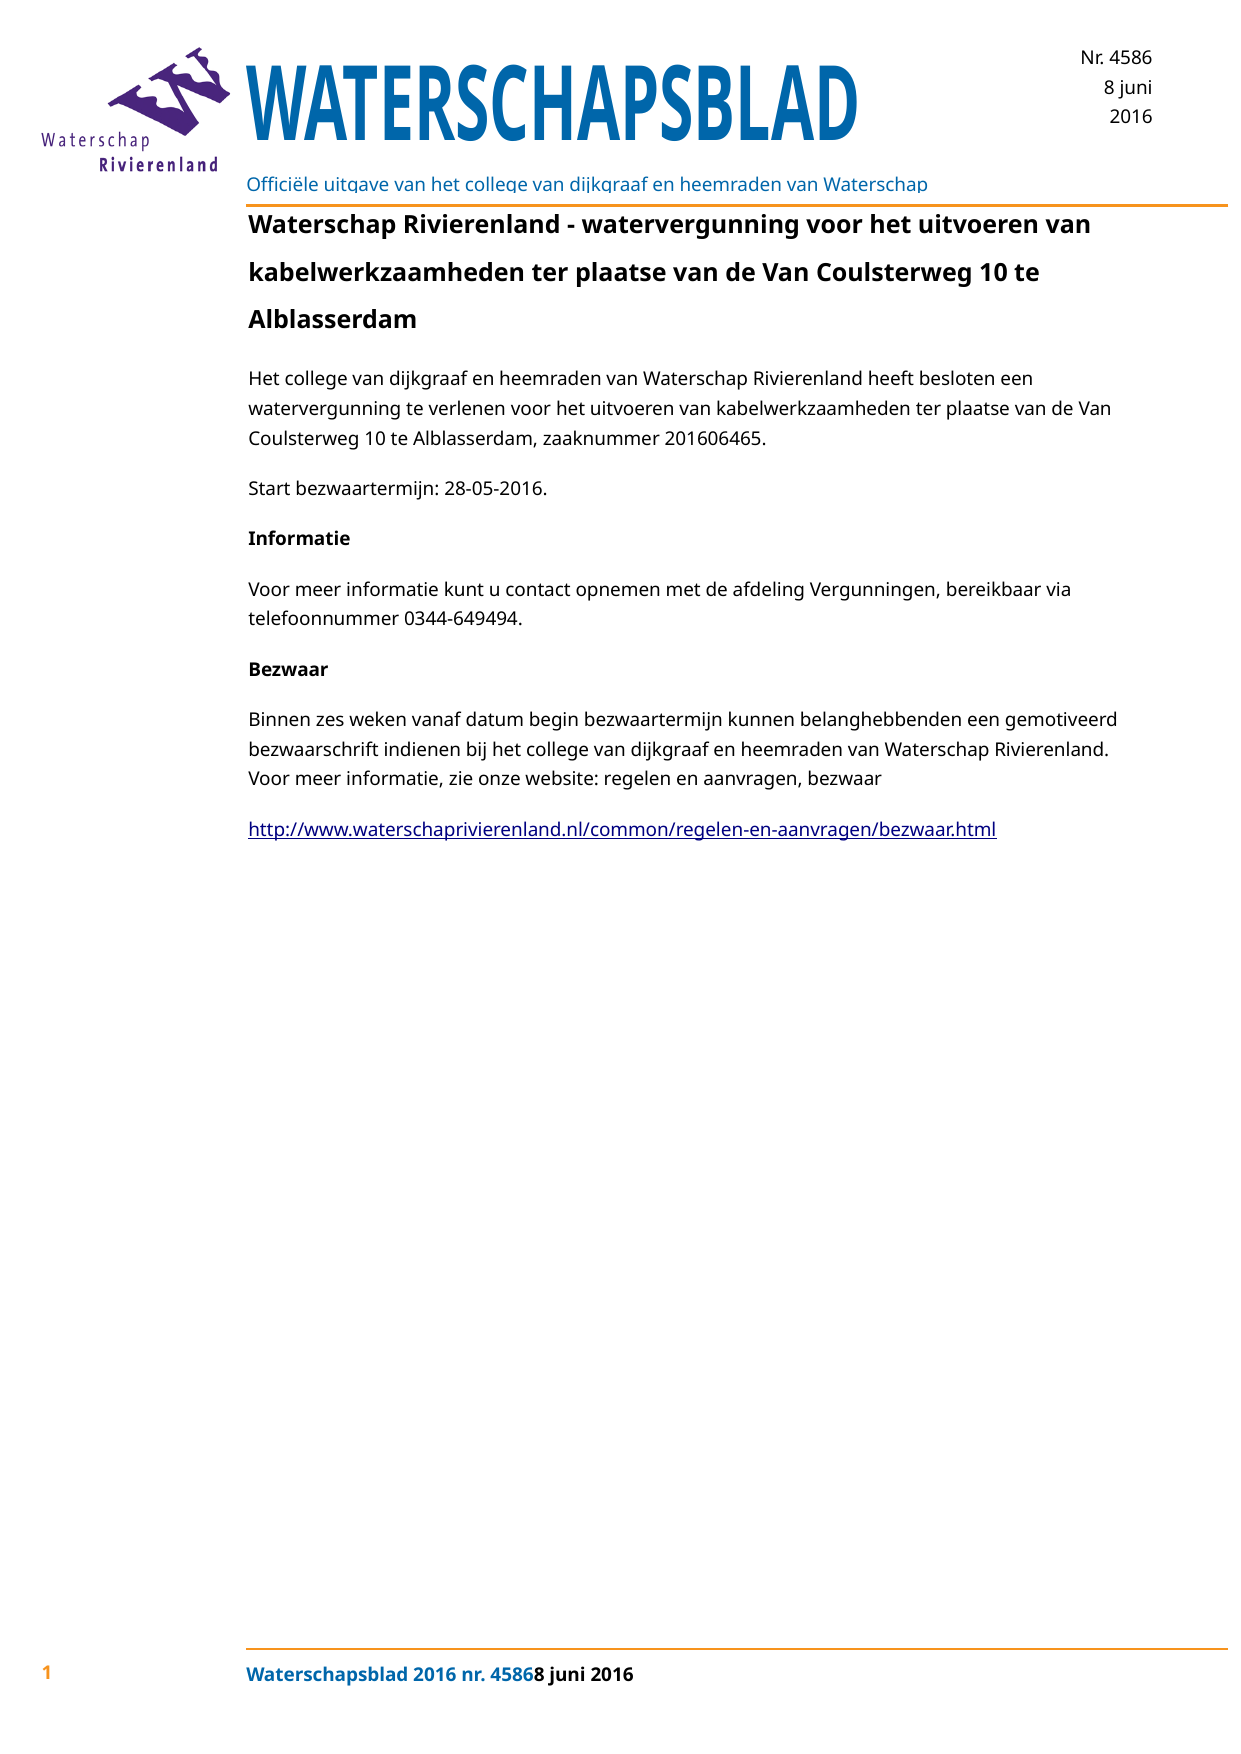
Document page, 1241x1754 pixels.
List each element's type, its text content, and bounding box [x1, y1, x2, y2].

text Het college van dijkgraaf en heemraden van Waterschap Rivierenland heeft besloten een watervergunning te verlenen voor het uitvoeren van kabelwerkzaamheden ter plaatse van de Van Coulsterweg 10 te Alblasserdam, zaaknummer 201606465. [248, 366, 1152, 450]
text Voor meer informatie kunt u contact opnemen met de afdeling Vergunningen, bereikbaar via telefoonnummer 0344-649494. [248, 576, 1152, 631]
text http://www.waterschaprivierenland.nl/common/regelen-en-aanvragen/bezwaar.html [248, 816, 1152, 842]
text Bezwaar [248, 656, 1152, 682]
text Start bezwaartermijn: 28-05-2016. [248, 475, 1152, 501]
text Binnen zes weken vanaf datum begin bezwaartermijn kunnen belanghebbenden een gemotiveerd bezwaarschrift indienen bij het college van dijkgraaf en heemraden van Waterschap Rivierenland. Voor meer informatie, zie onze website: regelen en aanvragen, bezwaar [248, 706, 1152, 791]
text Informatie [248, 526, 1152, 551]
text Waterschap Rivierenland - watervergunning voor het uitvoeren van kabelwerkzaamheden ter plaatse van de Van Coulsterweg 10 te Alblasserdam [248, 207, 1152, 336]
picture [41, 47, 231, 172]
